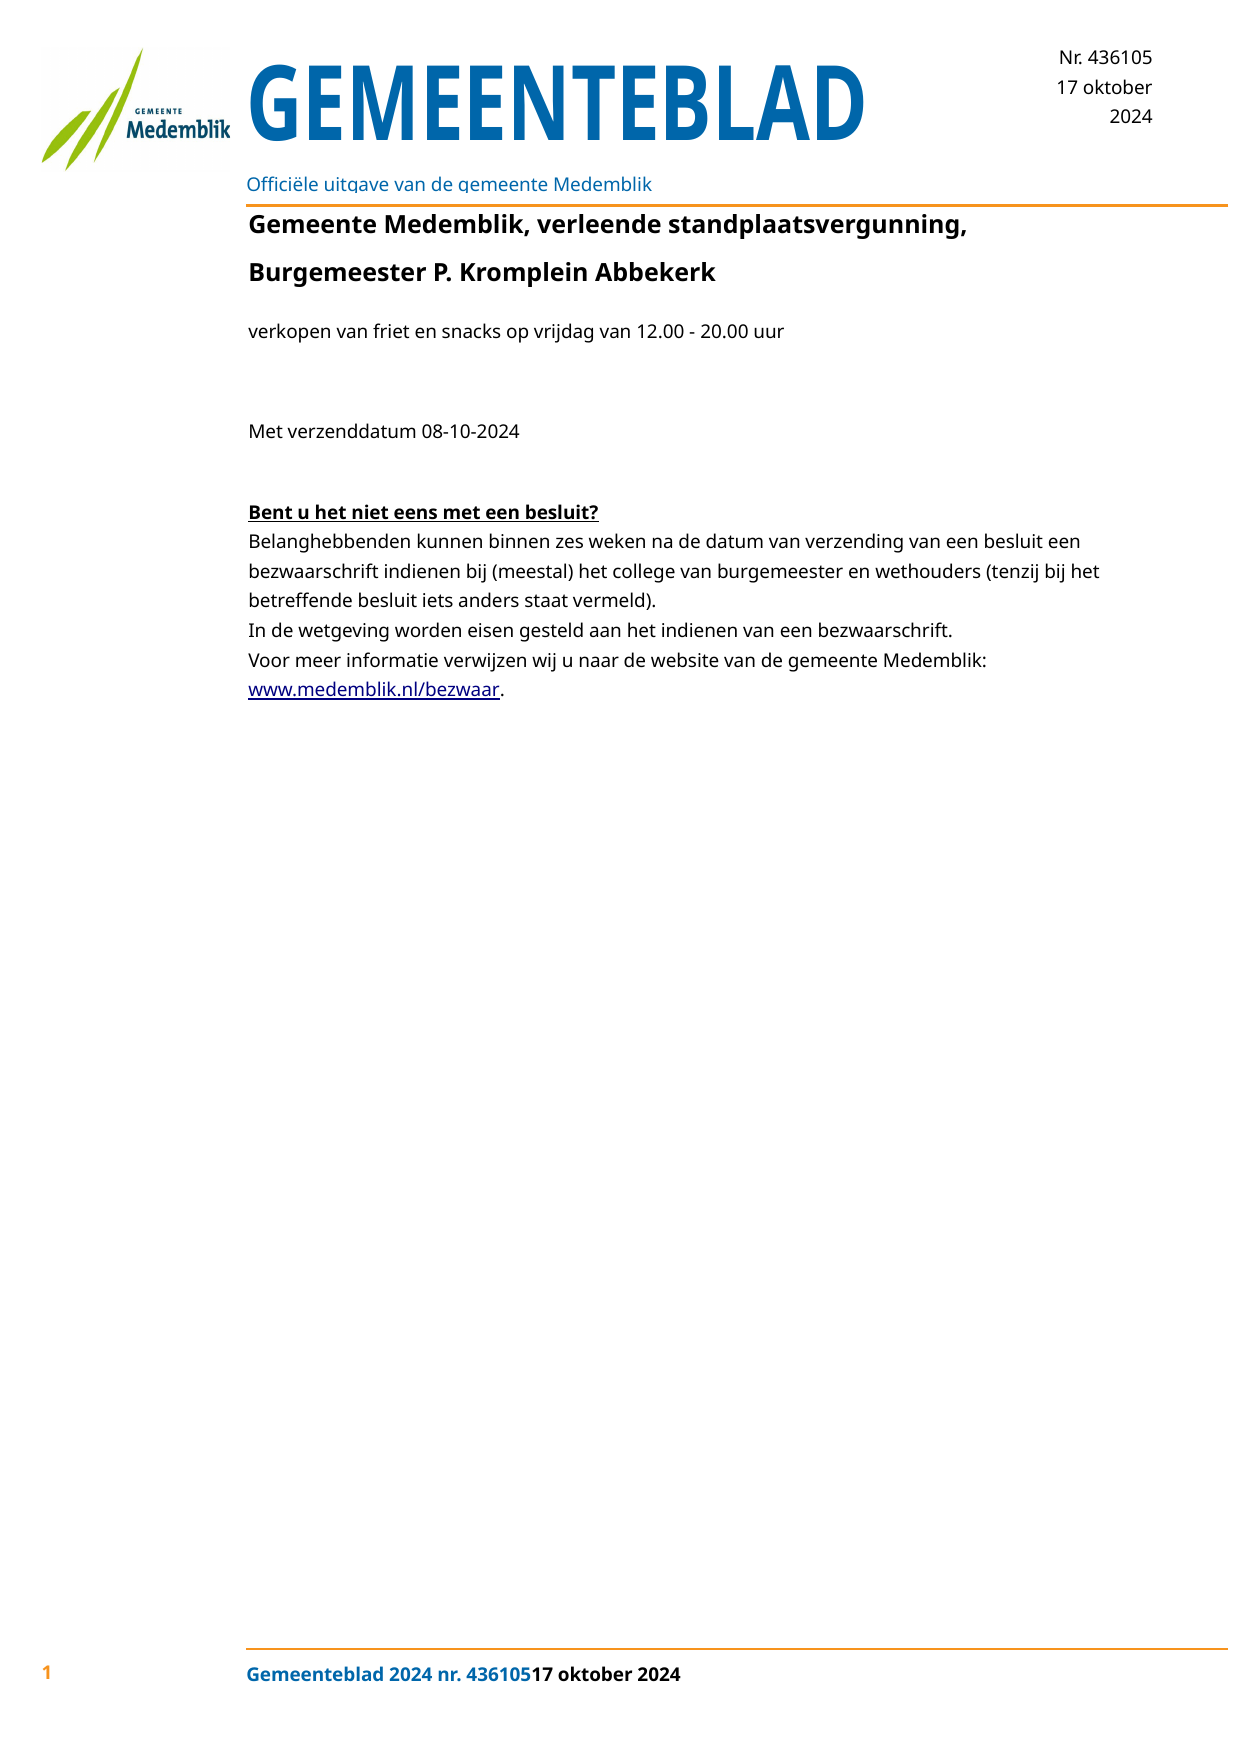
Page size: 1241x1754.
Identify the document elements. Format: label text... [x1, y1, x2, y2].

text Met verzenddatum 08-10-2024 [248, 419, 1152, 444]
text verkopen van friet en snacks op vrijdag van 12.00 - 20.00 uur [248, 318, 1152, 344]
picture [41, 47, 231, 172]
text Gemeente Medemblik, verleende standplaatsvergunning, Burgemeester P. Kromplein Abbekerk [248, 207, 1152, 288]
table_header Bent u het niet eens met een besluit? Belanghebbenden kunnen binnen zes weken na de datum van verzending van een besluit een bezwaarschrift indienen bij (meestal) het college van burgemeester en wethouders (tenzij bij het betreffende besluit iets anders staat vermeld). In de wetgeving worden eisen gesteld aan het indienen van een bezwaarschrift. Voor meer informatie verwijzen wij u naar de website van de gemeente Medemblik: www.medemblik.nl/bezwaar. [248, 499, 1152, 702]
